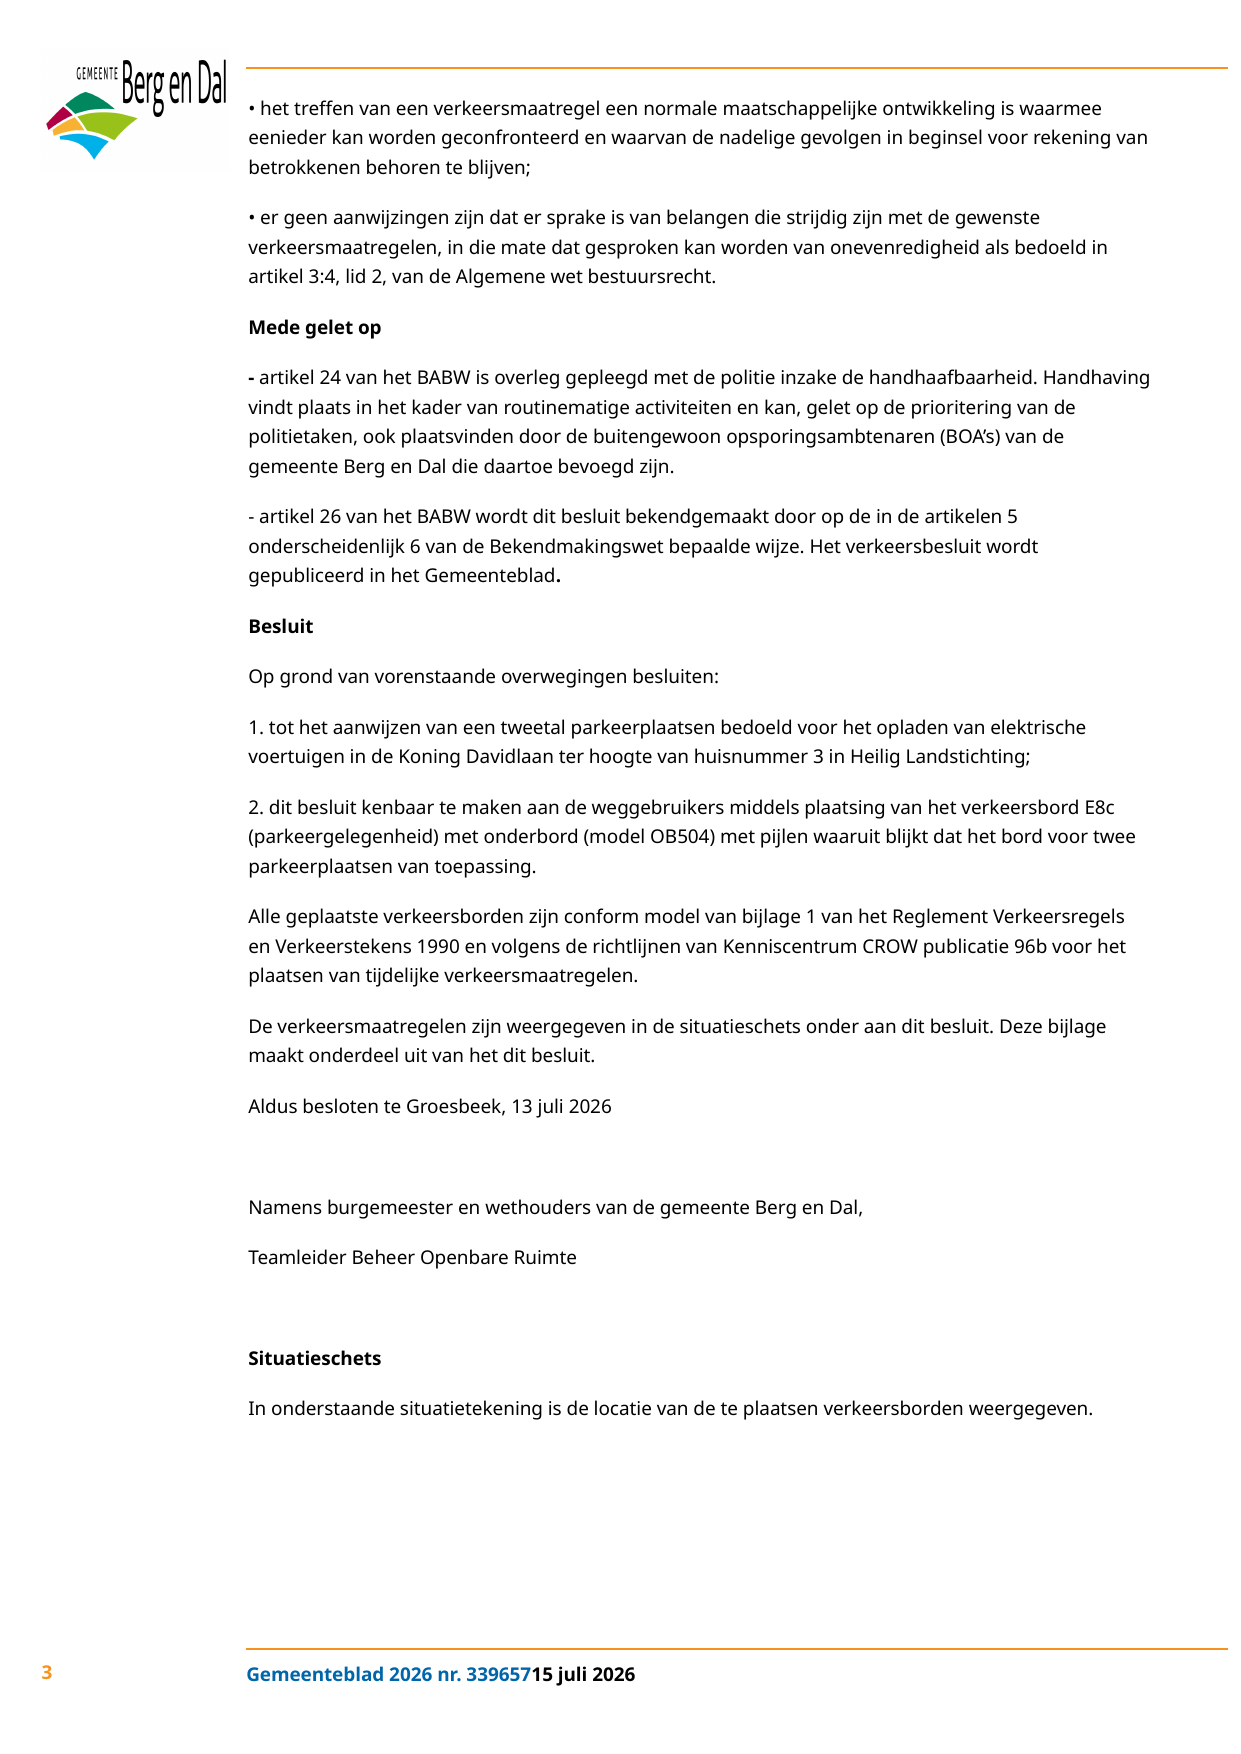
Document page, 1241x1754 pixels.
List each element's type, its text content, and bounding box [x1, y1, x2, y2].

text Namens burgemeester en wethouders van de gemeente Berg en Dal, [248, 1194, 1152, 1220]
text 1. tot het aanwijzen van een tweetal parkeerplaatsen bedoeld voor het opladen van elektrische voertuigen in de Koning Davidlaan ter hoogte van huisnummer 3 in Heilig Landstichting; [248, 714, 1152, 769]
text Situatieschets [248, 1345, 1152, 1371]
text • het treffen van een verkeersmaatregel een normale maatschappelijke ontwikkeling is waarmee eenieder kan worden geconfronteerd en waarvan de nadelige gevolgen in beginsel voor rekening van betrokkenen behoren te blijven; [248, 95, 1152, 180]
picture [41, 47, 231, 172]
text Mede gelet op [248, 314, 1152, 340]
text In onderstaande situatietekening is de locatie van de te plaatsen verkeersborden weergegeven. [248, 1396, 1152, 1421]
text 2. dit besluit kenbaar te maken aan de weggebruikers middels plaatsing van het verkeersbord E8c (parkeergelegenheid) met onderbord (model OB504) met pijlen waaruit blijkt dat het bord voor twee parkeerplaatsen van toepassing. [248, 794, 1152, 879]
text De verkeersmaatregelen zijn weergegeven in de situatieschets onder aan dit besluit. Deze bijlage maakt onderdeel uit van het dit besluit. [248, 1013, 1152, 1068]
text - artikel 26 van het BABW wordt dit besluit bekendgemaakt door op de in de artikelen 5 onderscheidenlijk 6 van de Bekendmakingswet bepaalde wijze. Het verkeersbesluit wordt gepubliceerd in het Gemeenteblad. [248, 503, 1152, 588]
text Alle geplaatste verkeersborden zijn conform model van bijlage 1 van het Reglement Verkeersregels en Verkeerstekens 1990 en volgens de richtlijnen van Kenniscentrum CROW publicatie 96b voor het plaatsen van tijdelijke verkeersmaatregelen. [248, 903, 1152, 988]
text Aldus besloten te Groesbeek, 13 juli 2026 [248, 1093, 1152, 1119]
text Besluit [248, 613, 1152, 639]
text • er geen aanwijzingen zijn dat er sprake is van belangen die strijdig zijn met de gewenste verkeersmaatregelen, in die mate dat gesproken kan worden van onevenredigheid als bedoeld in artikel 3:4, lid 2, van de Algemene wet bestuursrecht. [248, 204, 1152, 289]
text Op grond van vorenstaande overwegingen besluiten: [248, 663, 1152, 689]
text Teamleider Beheer Openbare Ruimte [248, 1244, 1152, 1270]
text - artikel 24 van het BABW is overleg gepleegd met de politie inzake de handhaafbaarheid. Handhaving vindt plaats in het kader van routinematige activiteiten en kan, gelet op de prioritering van de politietaken, ook plaatsvinden door de buitengewoon opsporingsambtenaren (BOA’s) van de gemeente Berg en Dal die daartoe bevoegd zijn. [248, 364, 1152, 479]
